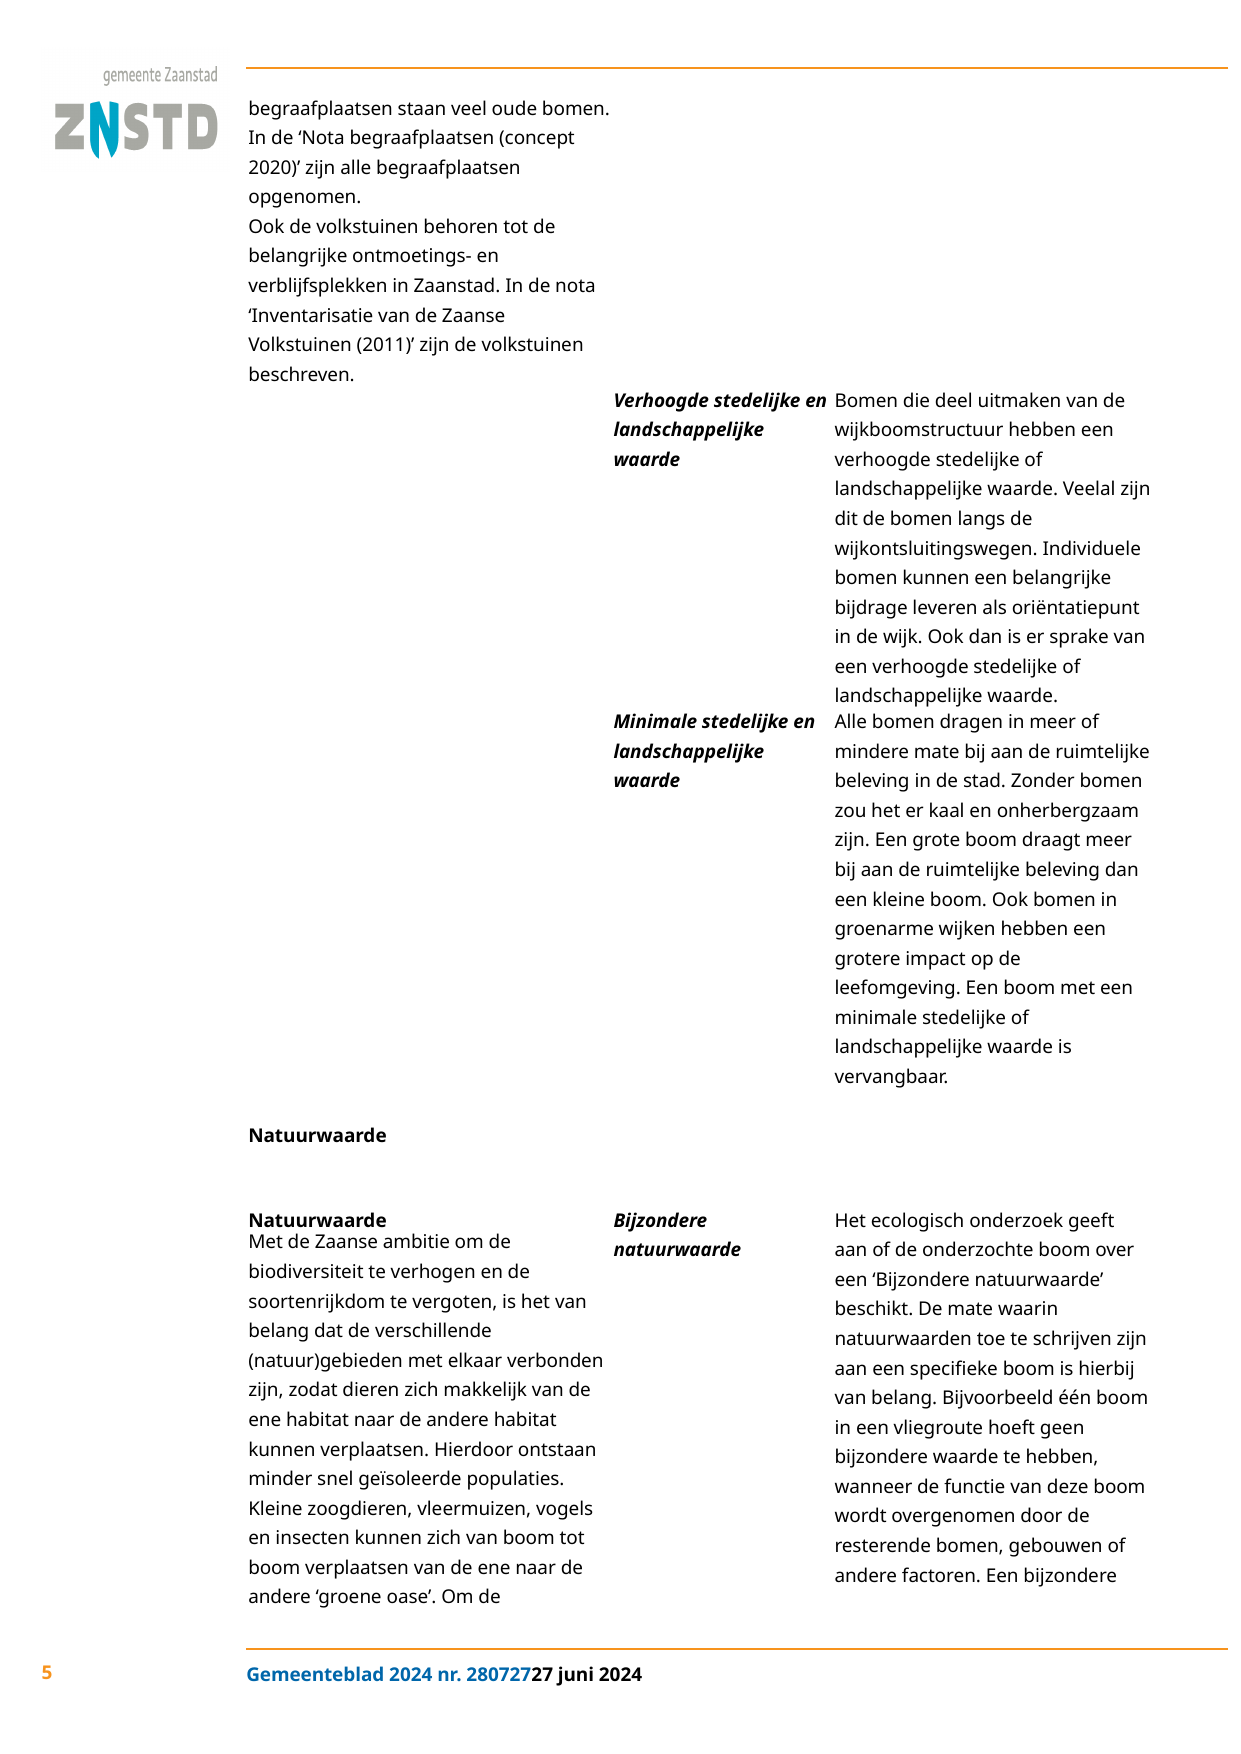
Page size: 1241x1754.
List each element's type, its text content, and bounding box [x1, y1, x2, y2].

table_cell [248, 708, 613, 1089]
table_cell Alle bomen dragen in meer of mindere mate bij aan de ruimtelijke beleving in de stad. Zonder bomen zou het er kaal en onherbergzaam zijn. Een grote boom draagt meer bij aan de ruimtelijke beleving dan een kleine boom. Ook bomen in groenarme wijken hebben een grotere impact op de leefomgeving. Een boom met een minimale stedelijke of landschappelijke waarde is vervangbaar. [834, 708, 1152, 1089]
table_cell Minimale stedelijke en landschappelijke waarde [613, 708, 834, 1089]
table_header [834, 95, 1152, 387]
table_cell Het ecologisch onderzoek geeft aan of de onderzochte boom over een ‘Bijzondere natuurwaarde’ beschikt. De mate waarin natuurwaarden toe te schrijven zijn aan een specifieke boom is hierbij van belang. Bijvoorbeeld één boom in een vliegroute hoeft geen bijzondere waarde te hebben, wanneer de functie van deze boom wordt overgenomen door de resterende bomen, gebouwen of andere factoren. Een bijzondere [834, 1207, 1152, 1609]
table_cell Natuurwaarde Met de Zaanse ambitie om de biodiversiteit te verhogen en de soortenrijkdom te vergoten, is het van belang dat de verschillende (natuur)gebieden met elkaar verbonden zijn, zodat dieren zich makkelijk van de ene habitat naar de andere habitat kunnen verplaatsen. Hierdoor ontstaan minder snel geïsoleerde populaties. Kleine zoogdieren, vleermuizen, vogels en insecten kunnen zich van boom tot boom verplaatsen van de ene naar de andere ‘groene oase’. Om de [248, 1207, 613, 1609]
table_header [248, 1181, 613, 1207]
table_header [613, 1181, 834, 1207]
text Natuurwaarde [248, 1122, 1152, 1148]
table_header [613, 95, 834, 387]
picture [41, 47, 231, 172]
table_cell [248, 387, 613, 708]
table_header [834, 1181, 1152, 1207]
table_header begraafplaatsen staan veel oude bomen. In de ‘Nota begraafplaatsen (concept 2020)’ zijn alle begraafplaatsen opgenomen. Ook de volkstuinen behoren tot de belangrijke ontmoetings- en verblijfsplekken in Zaanstad. In de nota ‘Inventarisatie van de Zaanse Volkstuinen (2011)’ zijn de volkstuinen beschreven. [248, 95, 613, 387]
table_cell Bomen die deel uitmaken van de wijkboomstructuur hebben een verhoogde stedelijke of landschappelijke waarde. Veelal zijn dit de bomen langs de wijkontsluitingswegen. Individuele bomen kunnen een belangrijke bijdrage leveren als oriëntatiepunt in de wijk. Ook dan is er sprake van een verhoogde stedelijke of landschappelijke waarde. [834, 387, 1152, 708]
table_cell Bijzondere natuurwaarde [613, 1207, 834, 1609]
table_cell Verhoogde stedelijke en landschappelijke waarde [613, 387, 834, 708]
